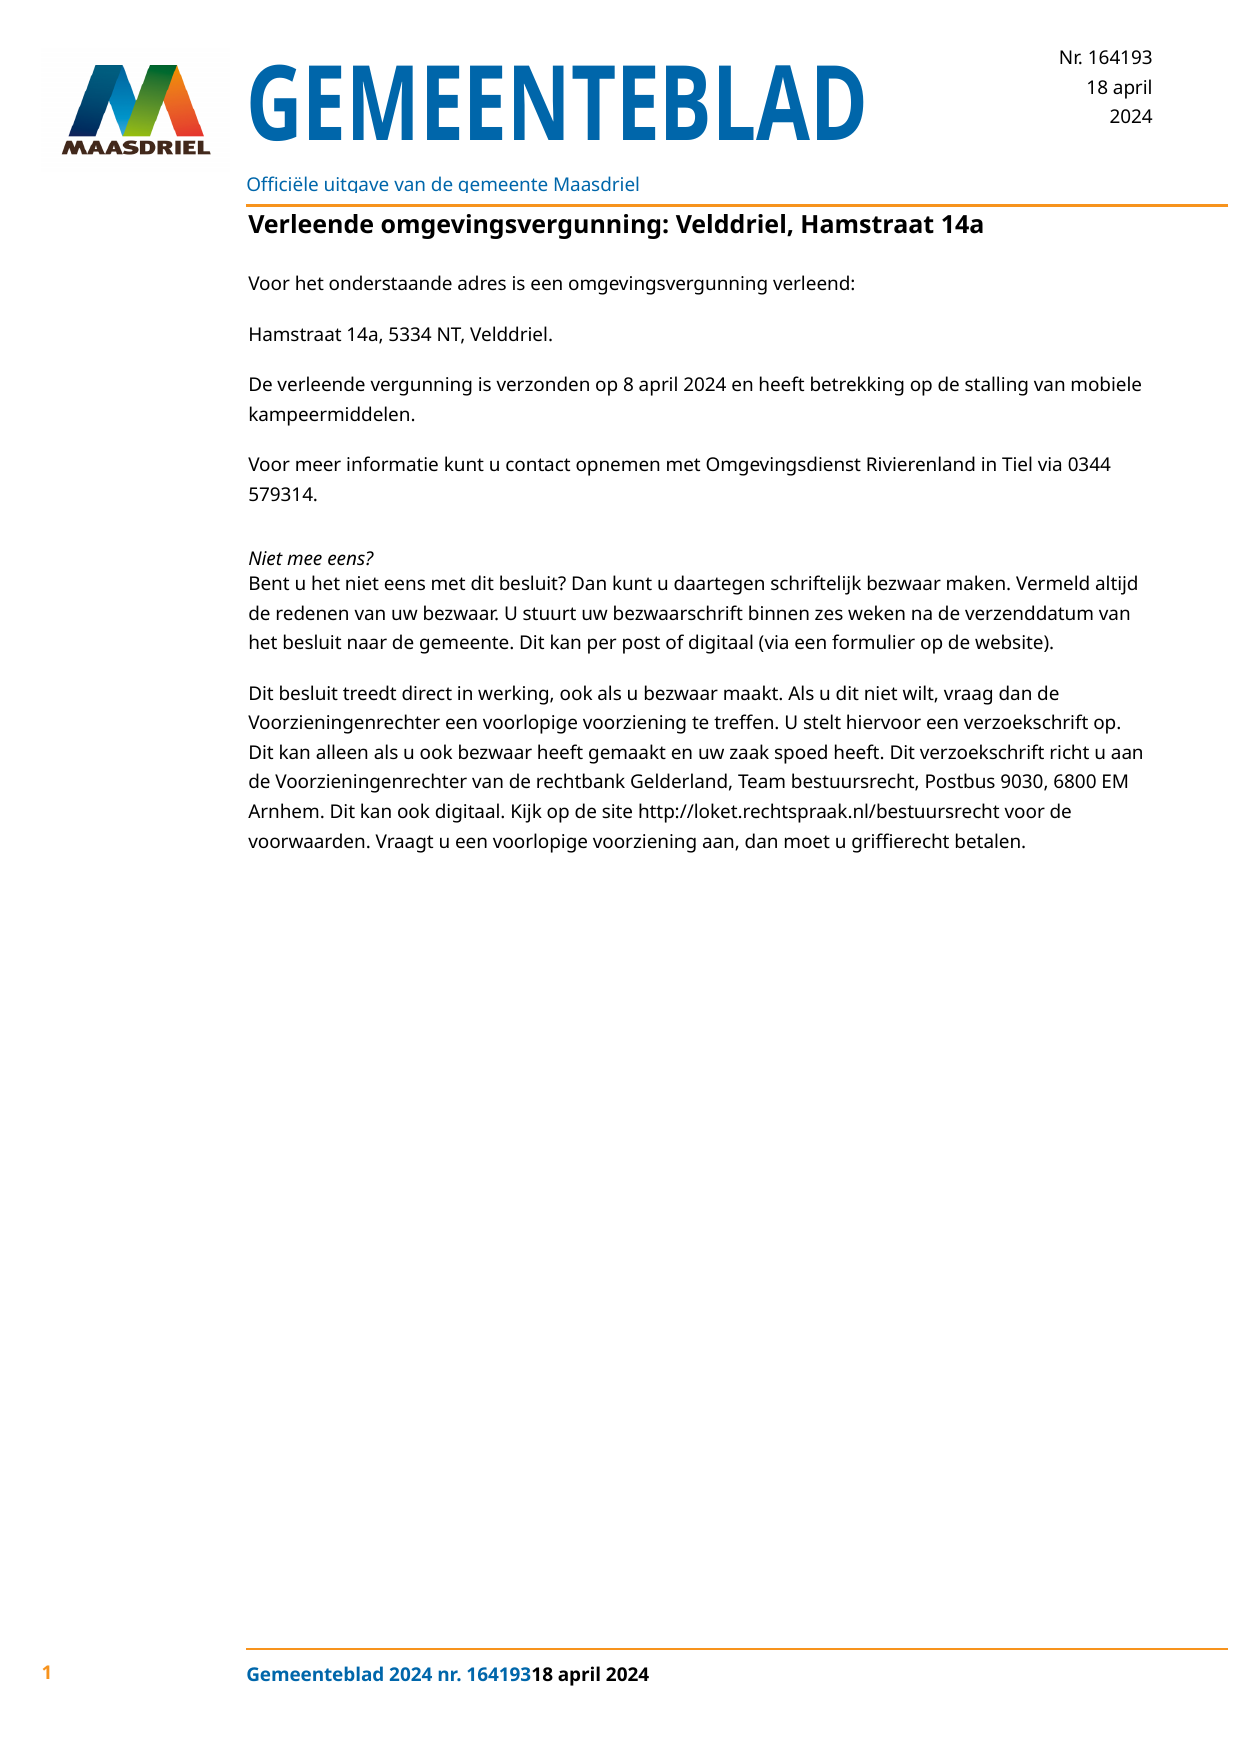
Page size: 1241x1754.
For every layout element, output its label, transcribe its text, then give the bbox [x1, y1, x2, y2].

text Voor het onderstaande adres is een omgevingsvergunning verleend: [248, 270, 1152, 296]
text Dit besluit treedt direct in werking, ook als u bezwaar maakt. Als u dit niet wilt, vraag dan de Voorzieningenrechter een voorlopige voorziening te treffen. U stelt hiervoor een verzoekschrift op. Dit kan alleen als u ook bezwaar heeft gemaakt en uw zaak spoed heeft. Dit verzoekschrift richt u aan de Voorzieningenrechter van de rechtbank Gelderland, Team bestuursrecht, Postbus 9030, 6800 EM Arnhem. Dit kan ook digitaal. Kijk op de site http://loket.rechtspraak.nl/bestuursrecht voor de voorwaarden. Vraagt u een voorlopige voorziening aan, dan moet u griffierecht betalen. [248, 680, 1152, 854]
text Niet mee eens? [248, 545, 1152, 570]
text Voor meer informatie kunt u contact opnemen met Omgevingsdienst Rivierenland in Tiel via 0344 579314. [248, 451, 1152, 506]
text Bent u het niet eens met dit besluit? Dan kunt u daartegen schriftelijk bezwaar maken. Vermeld altijd de redenen van uw bezwaar. U stuurt uw bezwaarschrift binnen zes weken na de verzenddatum van het besluit naar de gemeente. Dit kan per post of digitaal (via een formulier op de website). [248, 570, 1152, 655]
picture [41, 47, 231, 172]
text De verleende vergunning is verzonden op 8 april 2024 en heeft betrekking op de stalling van mobiele kampeermiddelen. [248, 371, 1152, 426]
text Hamstraat 14a, 5334 NT, Velddriel. [248, 321, 1152, 346]
text Verleende omgevingsvergunning: Velddriel, Hamstraat 14a [248, 207, 1152, 241]
